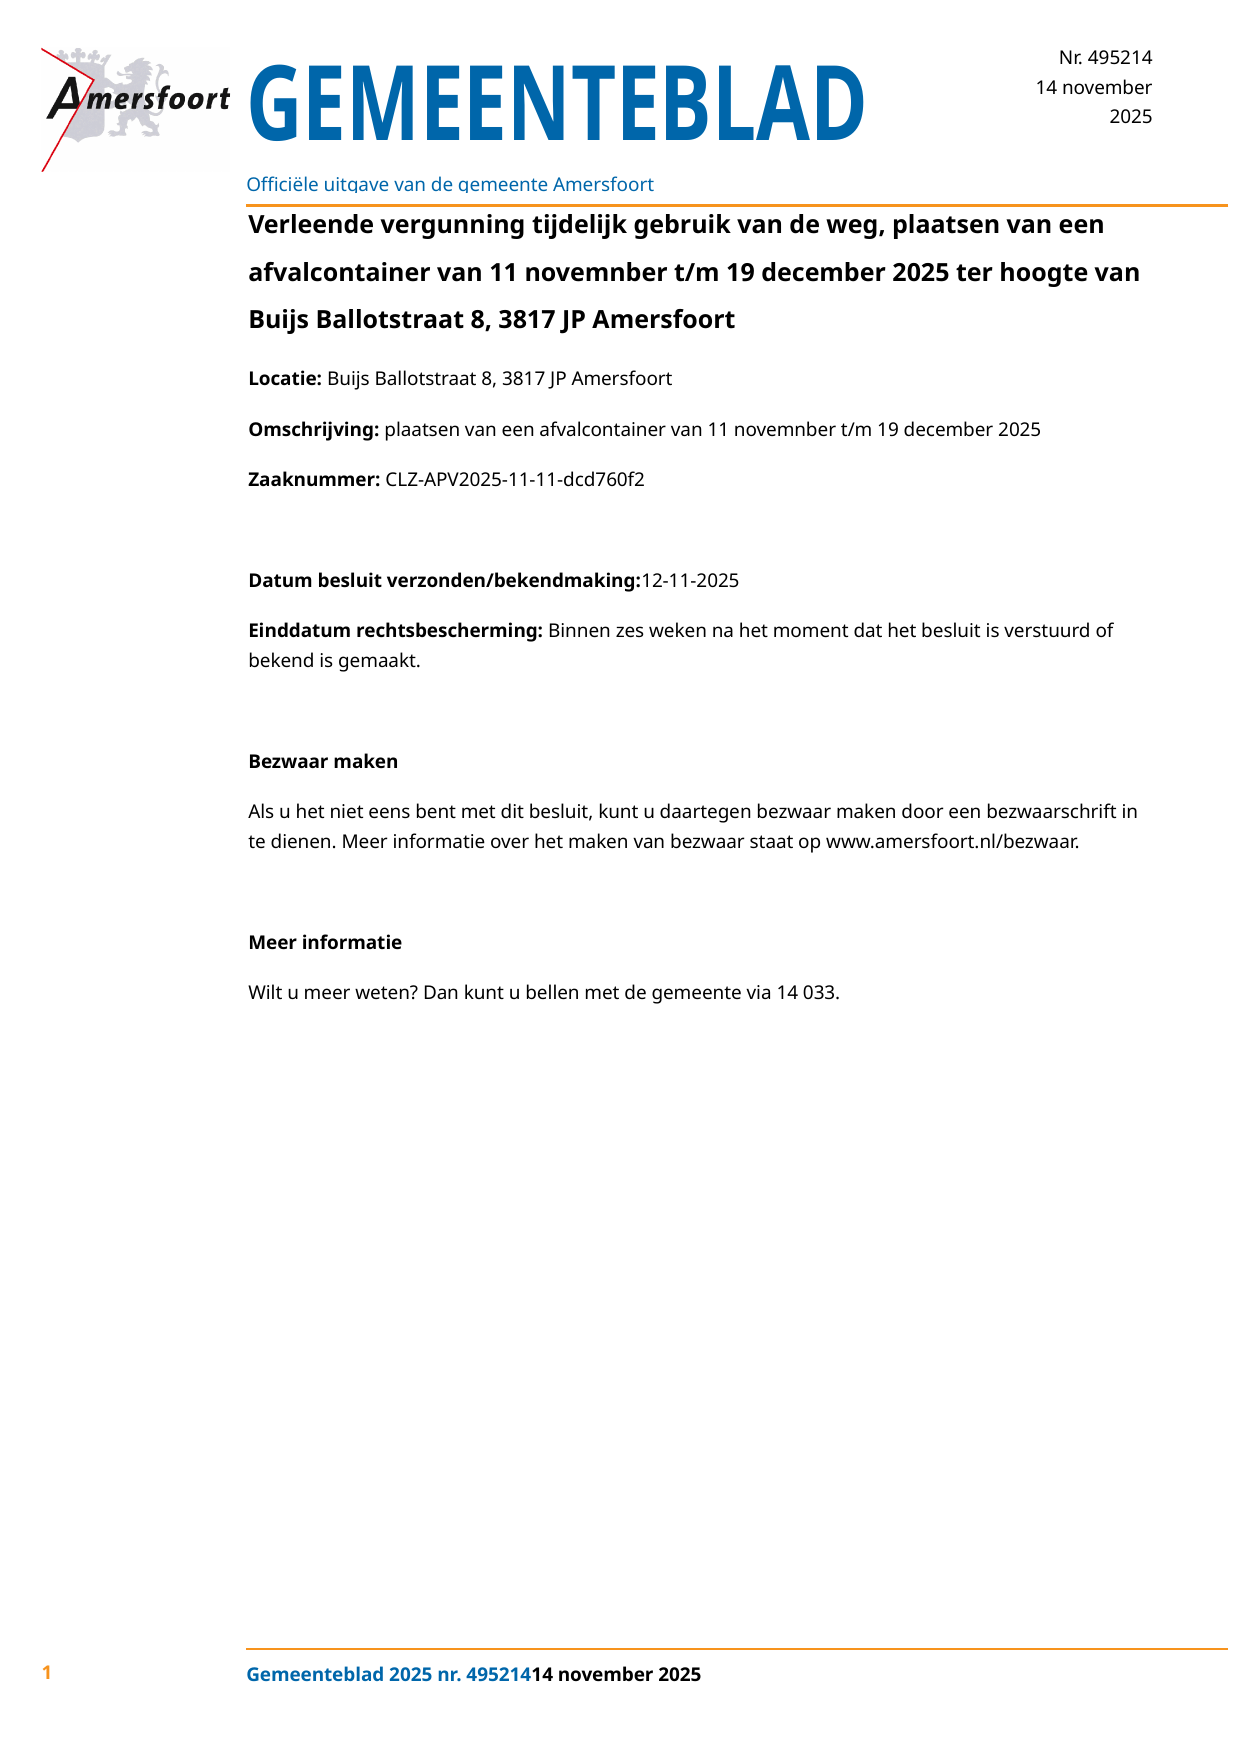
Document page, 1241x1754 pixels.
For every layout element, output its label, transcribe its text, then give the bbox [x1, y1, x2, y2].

text Meer informatie [248, 929, 1152, 954]
text Bezwaar maken [248, 748, 1152, 774]
text Wilt u meer weten? Dan kunt u bellen met de gemeente via 14 033. [248, 979, 1152, 1005]
text Als u het niet eens bent met dit besluit, kunt u daartegen bezwaar maken door een bezwaarschrift in te dienen. Meer informatie over het maken van bezwaar staat op www.amersfoort.nl/bezwaar. [248, 798, 1152, 854]
picture [41, 47, 231, 172]
text Zaaknummer: CLZ-APV2025-11-11-dcd760f2 [248, 466, 1152, 492]
text Einddatum rechtsbescherming: Binnen zes weken na het moment dat het besluit is verstuurd of bekend is gemaakt. [248, 618, 1152, 673]
text Datum besluit verzonden/bekendmaking:12-11-2025 [248, 567, 1152, 593]
text Locatie: Buijs Ballotstraat 8, 3817 JP Amersfoort [248, 366, 1152, 391]
text Omschrijving: plaatsen van een afvalcontainer van 11 novemnber t/m 19 december 2025 [248, 416, 1152, 442]
text Verleende vergunning tijdelijk gebruik van de weg, plaatsen van een afvalcontainer van 11 novemnber t/m 19 december 2025 ter hoogte van Buijs Ballotstraat 8, 3817 JP Amersfoort [248, 207, 1152, 336]
